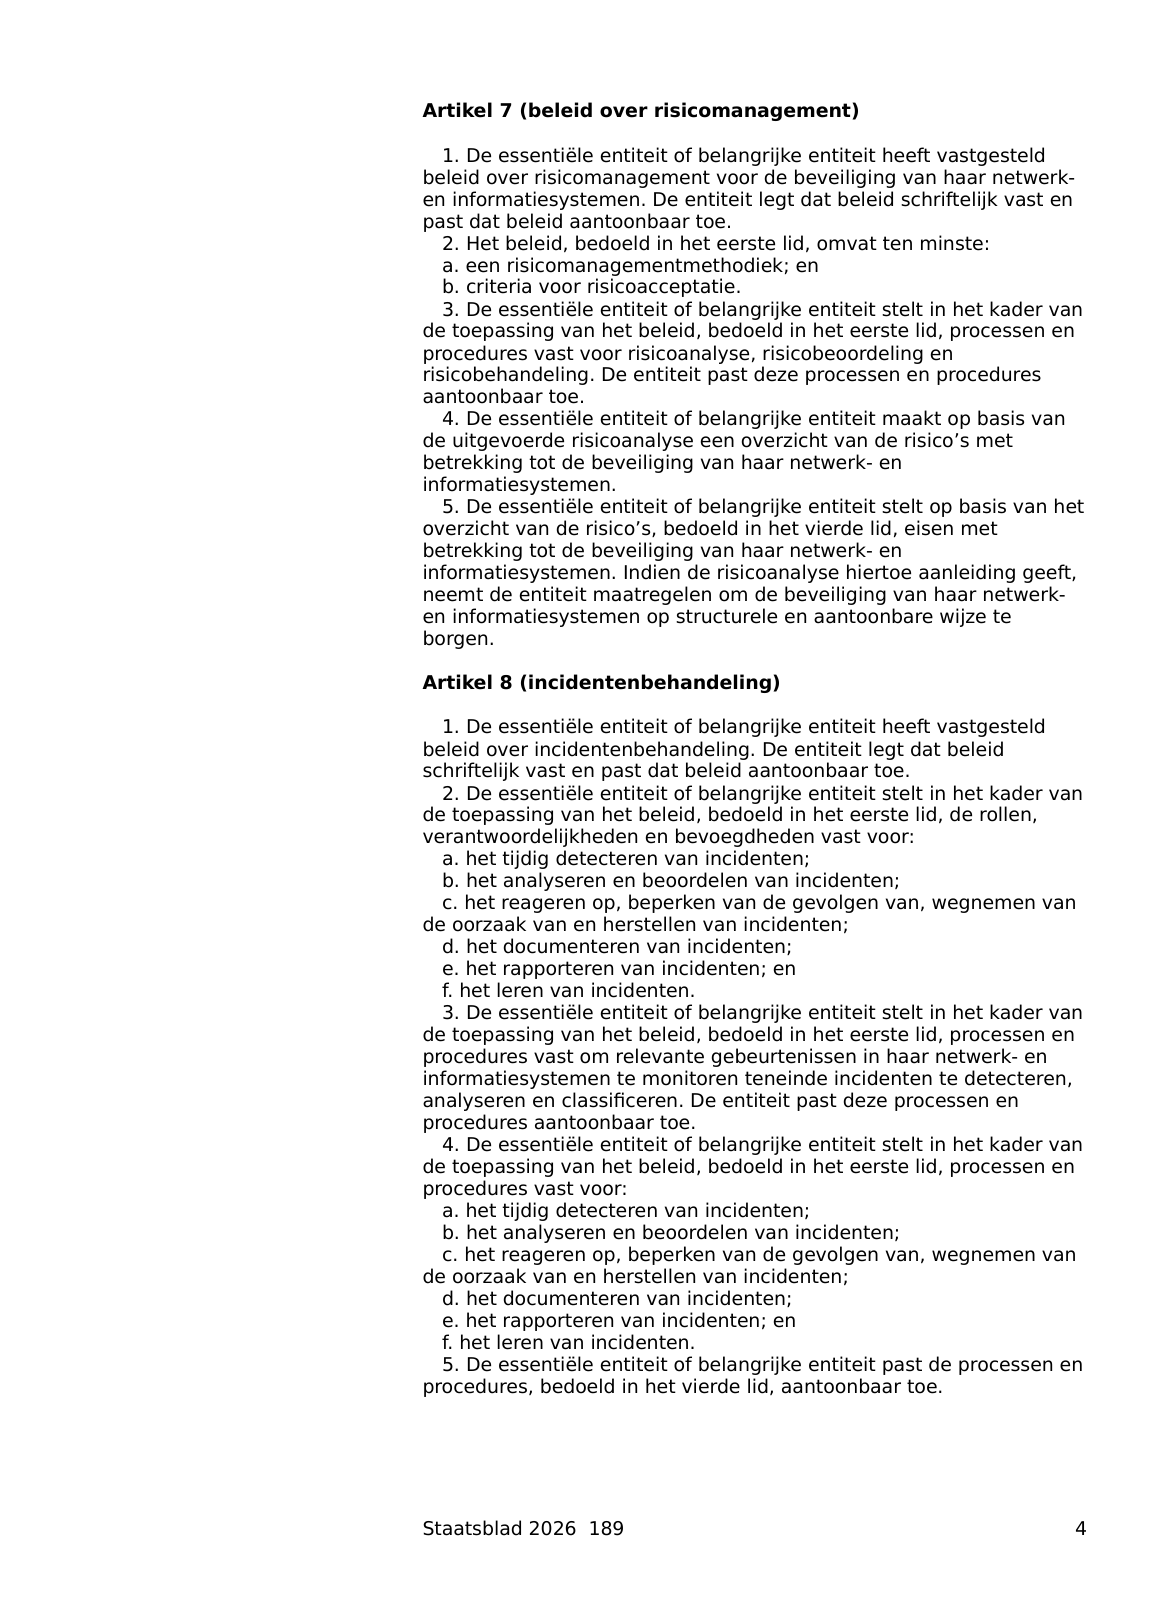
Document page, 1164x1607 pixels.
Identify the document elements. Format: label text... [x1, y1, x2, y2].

text b. het analyseren en beoordelen van incidenten; [422, 870, 1087, 892]
subtitle Artikel 7 (beleid over risicomanagement) [422, 100, 1087, 122]
text d. het documenteren van incidenten; [422, 936, 1087, 958]
text b. criteria voor risicoacceptatie. [422, 276, 1087, 298]
text 4. De essentiële entiteit of belangrijke entiteit maakt op basis van de uitgevoerde risicoanalyse een overzicht van de risico’s met betrekking tot de beveiliging van haar netwerk- en informatiesystemen. [422, 408, 1087, 496]
text a. het tijdig detecteren van incidenten; [422, 848, 1087, 870]
text 3. De essentiële entiteit of belangrijke entiteit stelt in het kader van de toepassing van het beleid, bedoeld in het eerste lid, processen en procedures vast voor risicoanalyse, risicobeoordeling en risicobehandeling. De entiteit past deze processen en procedures aantoonbaar toe. [422, 298, 1087, 408]
text 5. De essentiële entiteit of belangrijke entiteit past de processen en procedures, bedoeld in het vierde lid, aantoonbaar toe. [422, 1354, 1087, 1398]
text c. het reageren op, beperken van de gevolgen van, wegnemen van de oorzaak van en herstellen van incidenten; [422, 1244, 1087, 1288]
text a. het tijdig detecteren van incidenten; [422, 1200, 1087, 1222]
text b. het analyseren en beoordelen van incidenten; [422, 1222, 1087, 1244]
text a. een risicomanagementmethodiek; en [422, 254, 1087, 276]
text f. het leren van incidenten. [422, 1332, 1087, 1354]
text f. het leren van incidenten. [422, 980, 1087, 1002]
subtitle Artikel 8 (incidentenbehandeling) [422, 672, 1087, 694]
text d. het documenteren van incidenten; [422, 1288, 1087, 1310]
text 2. De essentiële entiteit of belangrijke entiteit stelt in het kader van de toepassing van het beleid, bedoeld in het eerste lid, de rollen, verantwoordelijkheden en bevoegdheden vast voor: [422, 782, 1087, 848]
text c. het reageren op, beperken van de gevolgen van, wegnemen van de oorzaak van en herstellen van incidenten; [422, 892, 1087, 936]
text 1. De essentiële entiteit of belangrijke entiteit heeft vastgesteld beleid over incidentenbehandeling. De entiteit legt dat beleid schriftelijk vast en past dat beleid aantoonbaar toe. [422, 716, 1087, 782]
text e. het rapporteren van incidenten; en [422, 1310, 1087, 1332]
text 5. De essentiële entiteit of belangrijke entiteit stelt op basis van het overzicht van de risico’s, bedoeld in het vierde lid, eisen met betrekking tot de beveiliging van haar netwerk- en informatiesystemen. Indien de risicoanalyse hiertoe aanleiding geeft, neemt de entiteit maatregelen om de beveiliging van haar netwerk- en informatiesystemen op structurele en aantoonbare wijze te borgen. [422, 496, 1087, 650]
text 3. De essentiële entiteit of belangrijke entiteit stelt in het kader van de toepassing van het beleid, bedoeld in het eerste lid, processen en procedures vast om relevante gebeurtenissen in haar netwerk- en informatiesystemen te monitoren teneinde incidenten te detecteren, analyseren en classificeren. De entiteit past deze processen en procedures aantoonbaar toe. [422, 1002, 1087, 1134]
text 4. De essentiële entiteit of belangrijke entiteit stelt in het kader van de toepassing van het beleid, bedoeld in het eerste lid, processen en procedures vast voor: [422, 1134, 1087, 1200]
text 2. Het beleid, bedoeld in het eerste lid, omvat ten minste: [422, 232, 1087, 254]
text 1. De essentiële entiteit of belangrijke entiteit heeft vastgesteld beleid over risicomanagement voor de beveiliging van haar netwerk- en informatiesystemen. De entiteit legt dat beleid schriftelijk vast en past dat beleid aantoonbaar toe. [422, 144, 1087, 232]
text e. het rapporteren van incidenten; en [422, 958, 1087, 980]
